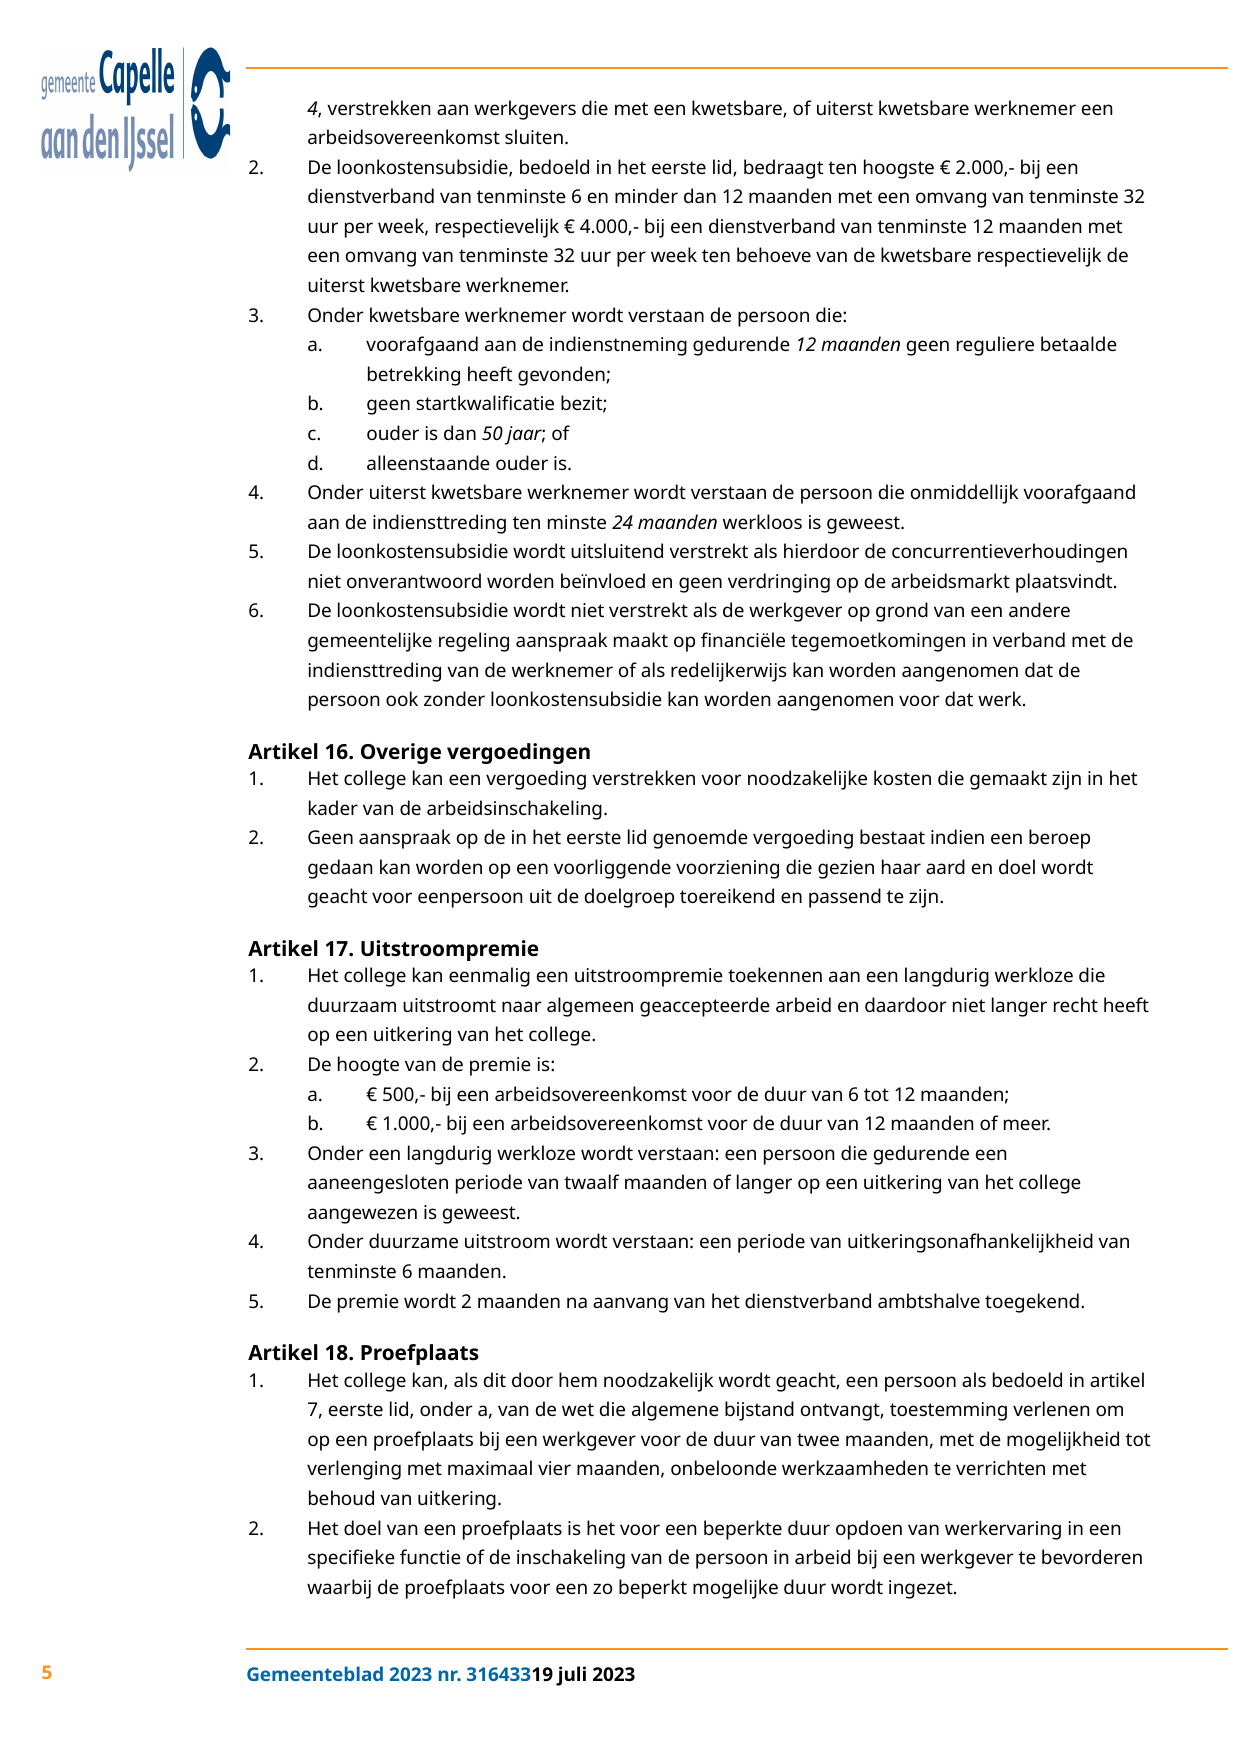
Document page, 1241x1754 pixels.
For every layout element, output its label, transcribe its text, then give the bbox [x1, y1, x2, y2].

list € 500,- bij een arbeidsovereenkomst voor de duur van 6 tot 12 maanden; [307, 1081, 1152, 1107]
list Onder uiterst kwetsbare werknemer wordt verstaan de persoon die onmiddellijk voorafgaand aan de indiensttreding ten minste 24 maanden werkloos is geweest. [248, 479, 1152, 535]
list 4, verstrekken aan werkgevers die met een kwetsbare, of uiterst kwetsbare werknemer een arbeidsovereenkomst sluiten. [248, 95, 1152, 150]
list De premie wordt 2 maanden na aanvang van het dienstverband ambtshalve toegekend. [248, 1288, 1152, 1314]
text Artikel 17. Uitstroompremie [248, 934, 1152, 962]
list alleenstaande ouder is. [307, 450, 1152, 476]
list Geen aanspraak op de in het eerste lid genoemde vergoeding bestaat indien een beroep gedaan kan worden op een voorliggende voorziening die gezien haar aard en doel wordt geacht voor eenpersoon uit de doelgroep toereikend en passend te zijn. [248, 824, 1152, 909]
list Onder kwetsbare werknemer wordt verstaan de persoon die: [248, 302, 1152, 328]
list Het doel van een proefplaats is het voor een beperkte duur opdoen van werkervaring in een specifieke functie of de inschakeling van de persoon in arbeid bij een werkgever te bevorderen waarbij de proefplaats voor een zo beperkt mogelijke duur wordt ingezet. [248, 1515, 1152, 1599]
list Onder duurzame uitstroom wordt verstaan: een periode van uitkeringsonafhankelijkheid van tenminste 6 maanden. [248, 1229, 1152, 1284]
list De hoogte van de premie is: [248, 1051, 1152, 1077]
list ouder is dan 50 jaar; of [307, 420, 1152, 446]
picture [41, 47, 231, 172]
list Het college kan een vergoeding verstrekken voor noodzakelijke kosten die gemaakt zijn in het kader van de arbeidsinschakeling. [248, 765, 1152, 821]
list Het college kan, als dit door hem noodzakelijk wordt geacht, een persoon als bedoeld in artikel 7, eerste lid, onder a, van de wet die algemene bijstand ontvangt, toestemming verlenen om op een proefplaats bij een werkgever voor de duur van twee maanden, met de mogelijkheid tot verlenging met maximaal vier maanden, onbeloonde werkzaamheden te verrichten met behoud van uitkering. [248, 1367, 1152, 1511]
list De loonkostensubsidie wordt niet verstrekt als de werkgever op grond van een andere gemeentelijke regeling aanspraak maakt op financiële tegemoetkomingen in verband met de indiensttreding van de werknemer of als redelijkerwijs kan worden aangenomen dat de persoon ook zonder loonkostensubsidie kan worden aangenomen voor dat werk. [248, 598, 1152, 712]
text Artikel 16. Overige vergoedingen [248, 737, 1152, 765]
list Onder een langdurig werkloze wordt verstaan: een persoon die gedurende een aaneengesloten periode van twaalf maanden of langer op een uitkering van het college aangewezen is geweest. [248, 1140, 1152, 1225]
list Het college kan eenmalig een uitstroompremie toekennen aan een langdurig werkloze die duurzaam uitstroomt naar algemeen geaccepteerde arbeid en daardoor niet langer recht heeft op een uitkering van het college. [248, 962, 1152, 1047]
list voorafgaand aan de indienstneming gedurende 12 maanden geen reguliere betaalde betrekking heeft gevonden; [307, 331, 1152, 387]
list De loonkostensubsidie wordt uitsluitend verstrekt als hierdoor de concurrentieverhoudingen niet onverantwoord worden beïnvloed en geen verdringing op de arbeidsmarkt plaatsvindt. [248, 538, 1152, 594]
list € 1.000,- bij een arbeidsovereenkomst voor de duur van 12 maanden of meer. [307, 1110, 1152, 1136]
list De loonkostensubsidie, bedoeld in het eerste lid, bedraagt ten hoogste € 2.000,- bij een dienstverband van tenminste 6 en minder dan 12 maanden met een omvang van tenminste 32 uur per week, respectievelijk € 4.000,- bij een dienstverband van tenminste 12 maanden met een omvang van tenminste 32 uur per week ten behoeve van de kwetsbare respectievelijk de uiterst kwetsbare werknemer. [248, 154, 1152, 298]
list geen startkwalificatie bezit; [307, 391, 1152, 416]
text Artikel 18. Proefplaats [248, 1338, 1152, 1367]
